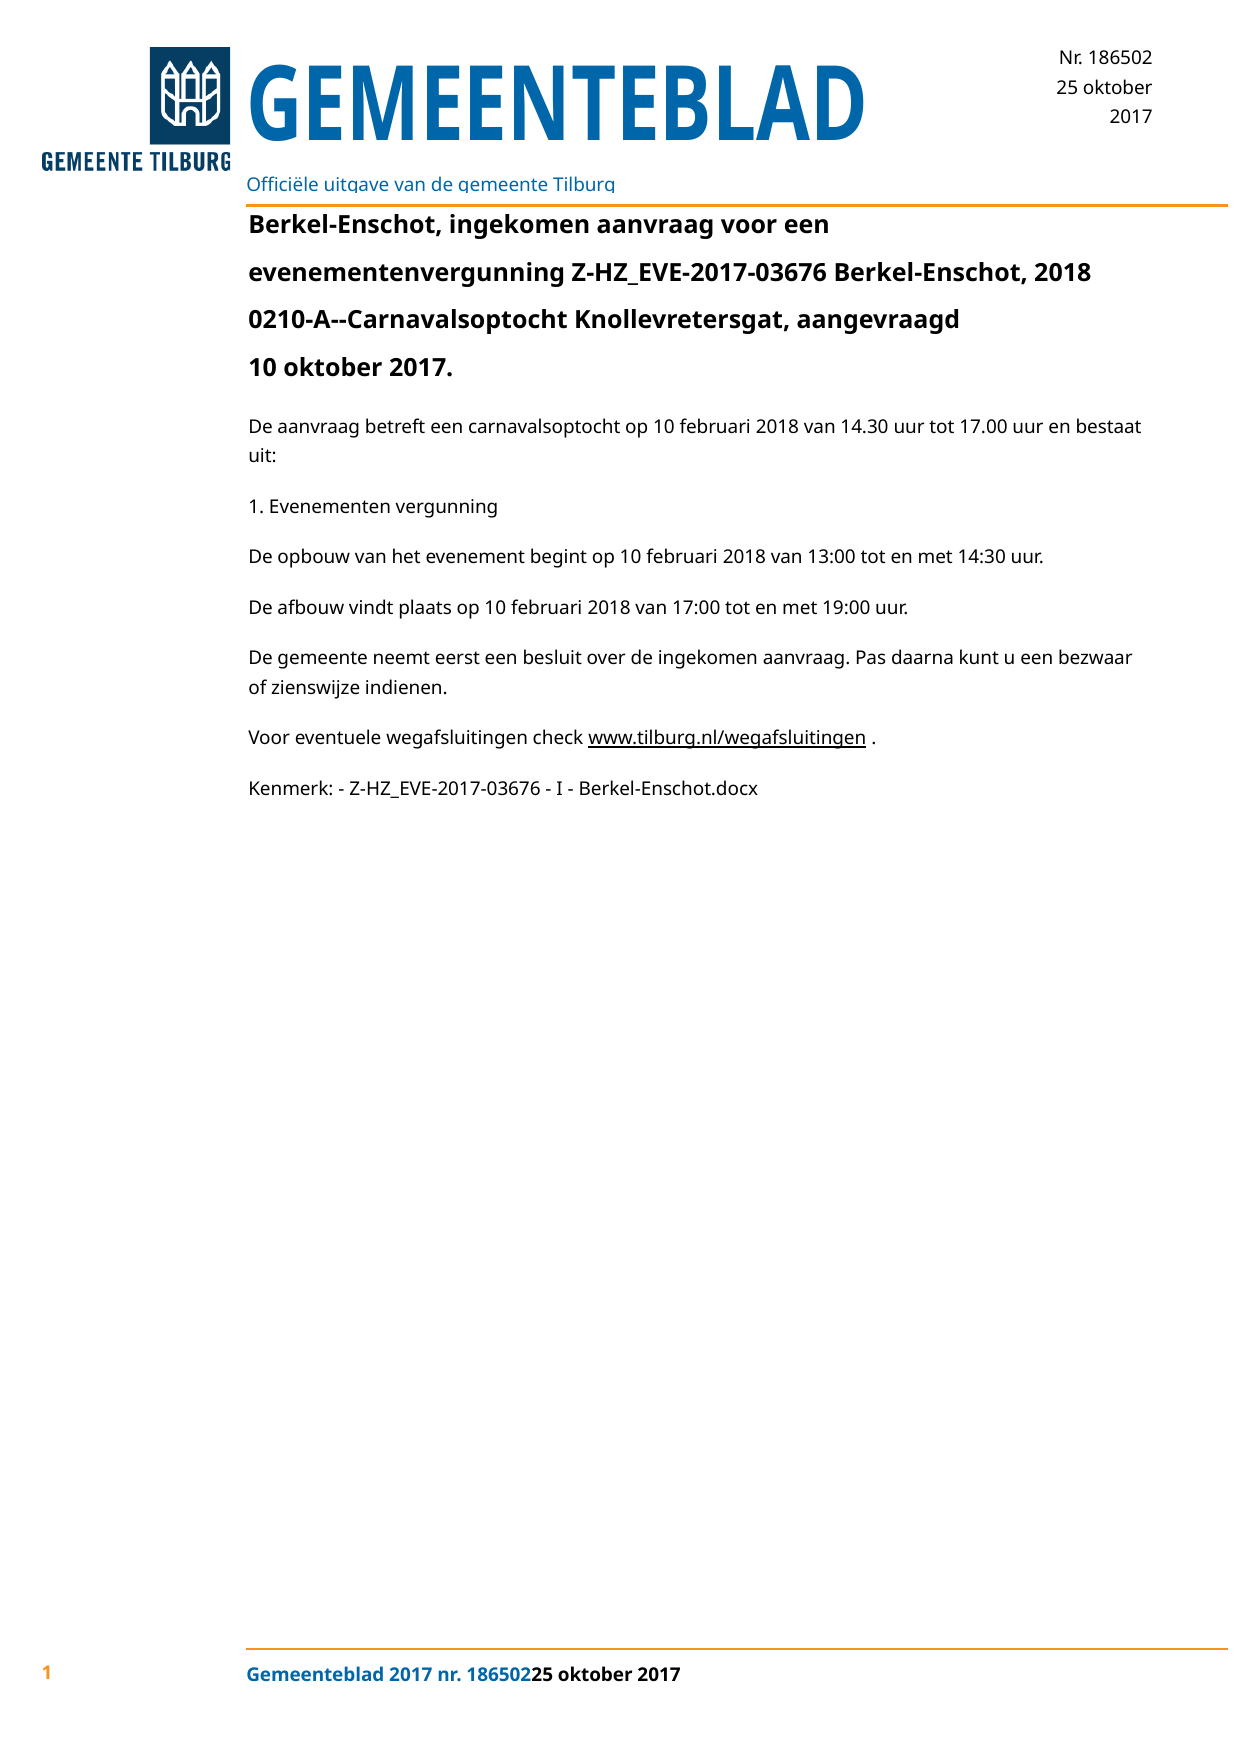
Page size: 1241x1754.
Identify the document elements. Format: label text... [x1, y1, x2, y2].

text 1. Evenementen vergunning [248, 493, 1152, 519]
text De opbouw van het evenement begint op 10 februari 2018 van 13:00 tot en met 14:30 uur. [248, 543, 1152, 569]
text De aanvraag betreft een carnavalsoptocht op 10 februari 2018 van 14.30 uur tot 17.00 uur en bestaat uit: [248, 413, 1152, 468]
text De afbouw vindt plaats op 10 februari 2018 van 17:00 tot en met 19:00 uur. [248, 594, 1152, 620]
text Kenmerk: - Z-HZ_EVE-2017-03676 - I - Berkel-Enschot.docx [248, 775, 1152, 801]
text De gemeente neemt eerst een besluit over de ingekomen aanvraag. Pas daarna kunt u een bezwaar of zienswijze indienen. [248, 644, 1152, 700]
picture [41, 47, 231, 172]
text Voor eventuele wegafsluitingen check www.tilburg.nl/wegafsluitingen . [248, 724, 1152, 750]
text Berkel-Enschot, ingekomen aanvraag voor een evenementenvergunning Z-HZ_EVE-2017-03676 Berkel-Enschot, 2018 0210-A--Carnavalsoptocht Knollevretersgat, aangevraagd 10 oktober 2017. [248, 207, 1152, 384]
